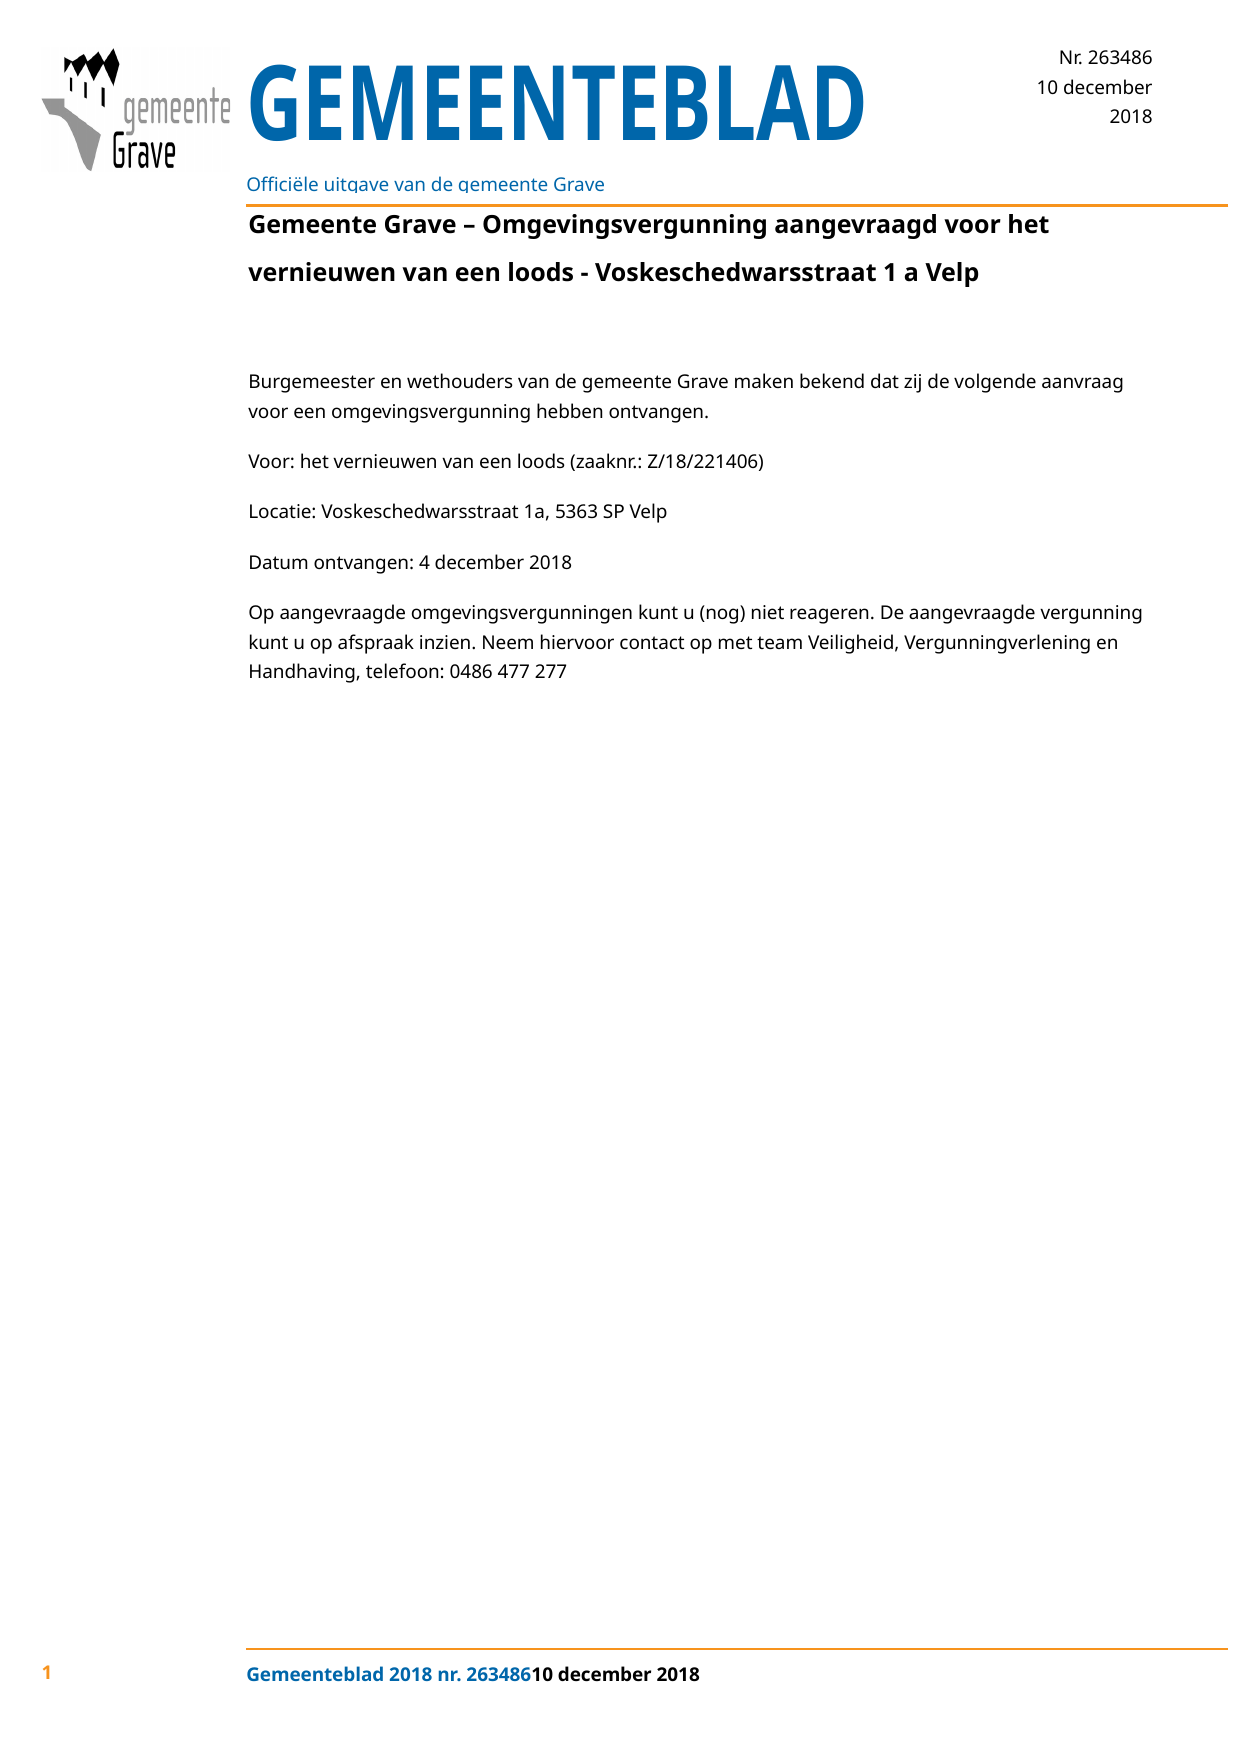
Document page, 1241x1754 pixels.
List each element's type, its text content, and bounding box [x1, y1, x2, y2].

text Gemeente Grave – Omgevingsvergunning aangevraagd voor het vernieuwen van een loods - Voskeschedwarsstraat 1 a Velp [248, 207, 1152, 288]
text Voor: het vernieuwen van een loods (zaaknr.: Z/18/221406) [248, 448, 1152, 474]
text Datum ontvangen: 4 december 2018 [248, 549, 1152, 575]
text Locatie: Voskeschedwarsstraat 1a, 5363 SP Velp [248, 499, 1152, 524]
text Burgemeester en wethouders van de gemeente Grave maken bekend dat zij de volgende aanvraag voor een omgevingsvergunning hebben ontvangen. [248, 368, 1152, 424]
text Op aangevraagde omgevingsvergunningen kunt u (nog) niet reageren. De aangevraagde vergunning kunt u op afspraak inzien. Neem hiervoor contact op met team Veiligheid, Vergunningverlening en Handhaving, telefoon: 0486 477 277 [248, 599, 1152, 684]
picture [41, 47, 231, 172]
